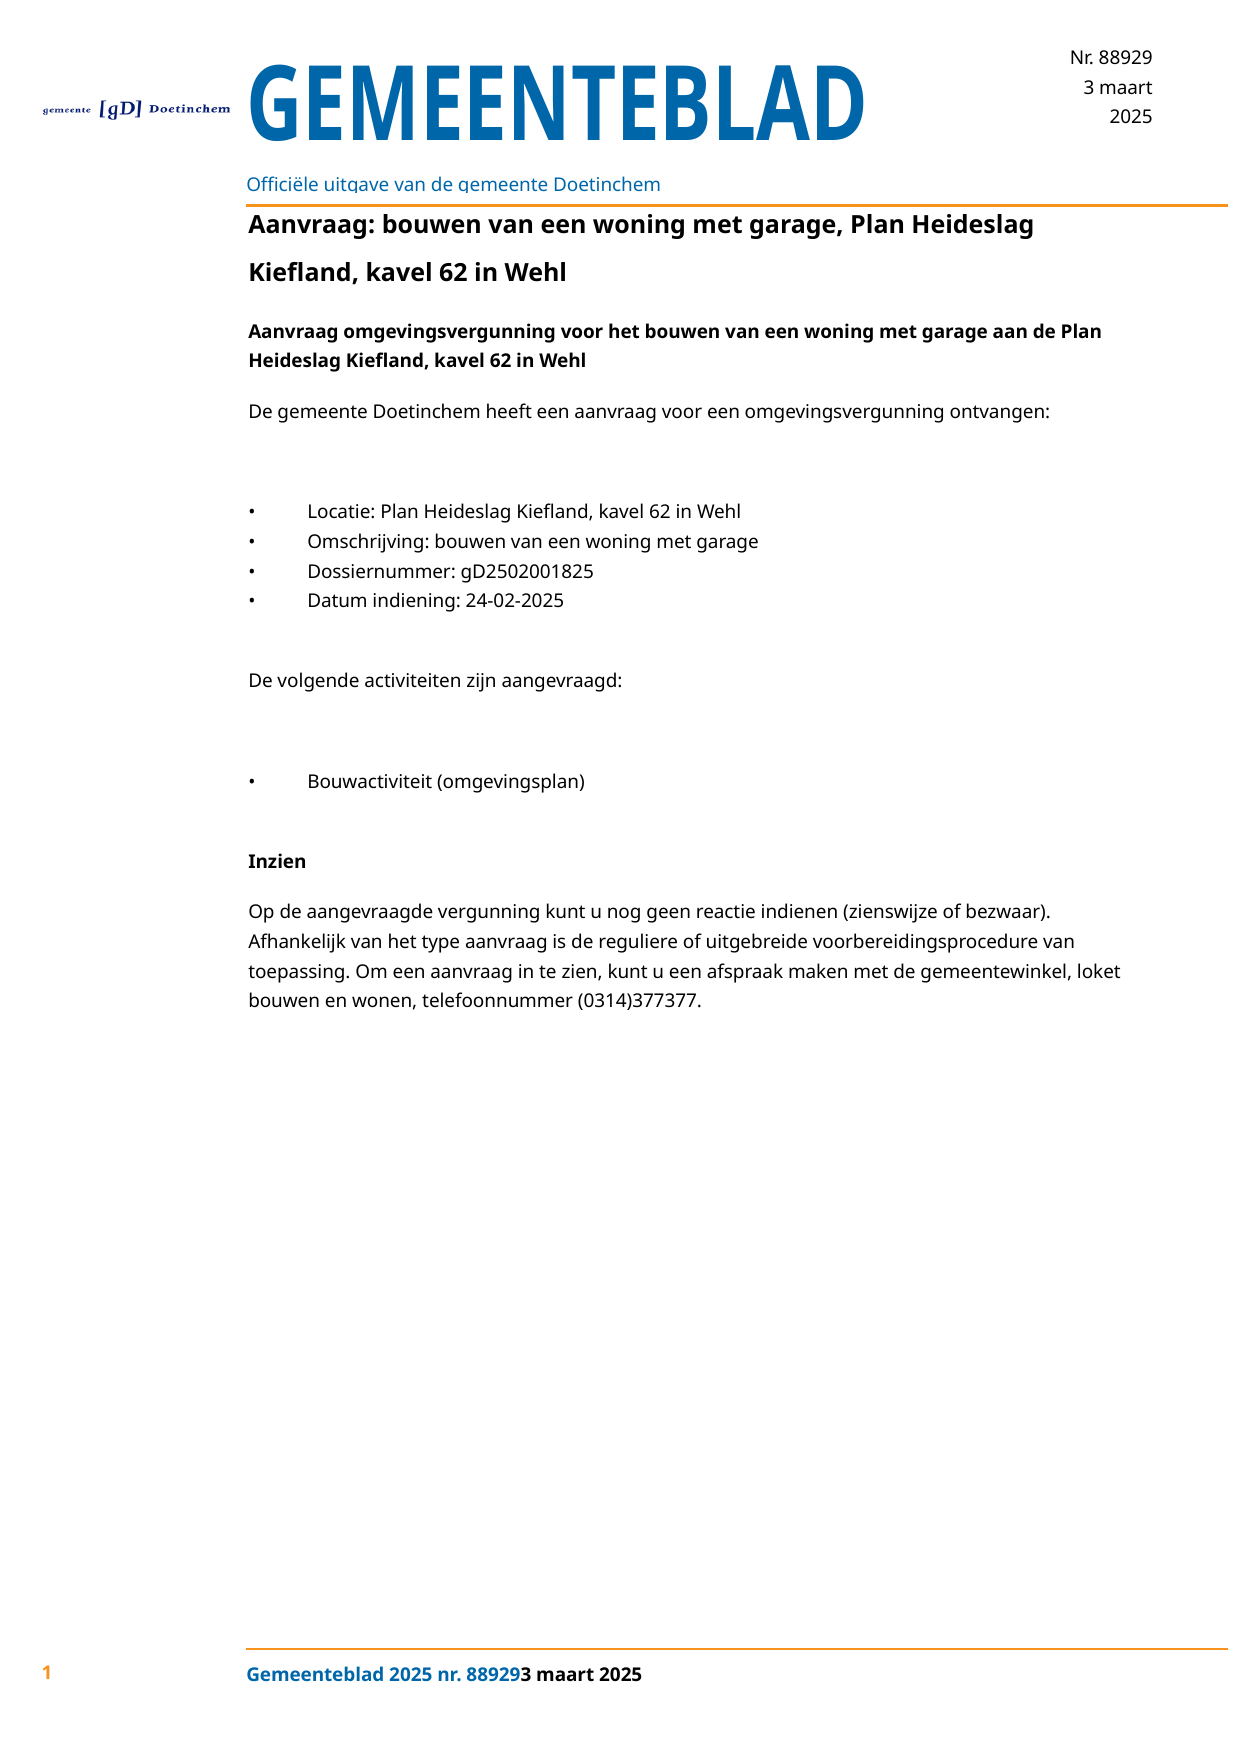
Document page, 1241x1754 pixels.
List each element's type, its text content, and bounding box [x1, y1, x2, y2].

text De volgende activiteiten zijn aangevraagd: [248, 667, 1152, 693]
list Datum indiening: 24-02-2025 [248, 587, 1152, 613]
text De gemeente Doetinchem heeft een aanvraag voor een omgevingsvergunning ontvangen: [248, 398, 1152, 424]
list Omschrijving: bouwen van een woning met garage [248, 528, 1152, 554]
picture [41, 47, 231, 172]
list Locatie: Plan Heideslag Kiefland, kavel 62 in Wehl [248, 499, 1152, 524]
text Aanvraag: bouwen van een woning met garage, Plan Heideslag Kiefland, kavel 62 in Wehl [248, 207, 1152, 288]
text Aanvraag omgevingsvergunning voor het bouwen van een woning met garage aan de Plan Heideslag Kiefland, kavel 62 in Wehl [248, 318, 1152, 373]
text Op de aangevraagde vergunning kunt u nog geen reactie indienen (zienswijze of bezwaar). Afhankelijk van het type aanvraag is de reguliere of uitgebreide voorbereidingsprocedure van toepassing. Om een aanvraag in te zien, kunt u een afspraak maken met de gemeentewinkel, loket bouwen en wonen, telefoonnummer (0314)377377. [248, 899, 1152, 1013]
list Bouwactiviteit (omgevingsplan) [248, 768, 1152, 794]
list Dossiernummer: gD2502001825 [248, 558, 1152, 584]
text Inzien [248, 848, 1152, 874]
